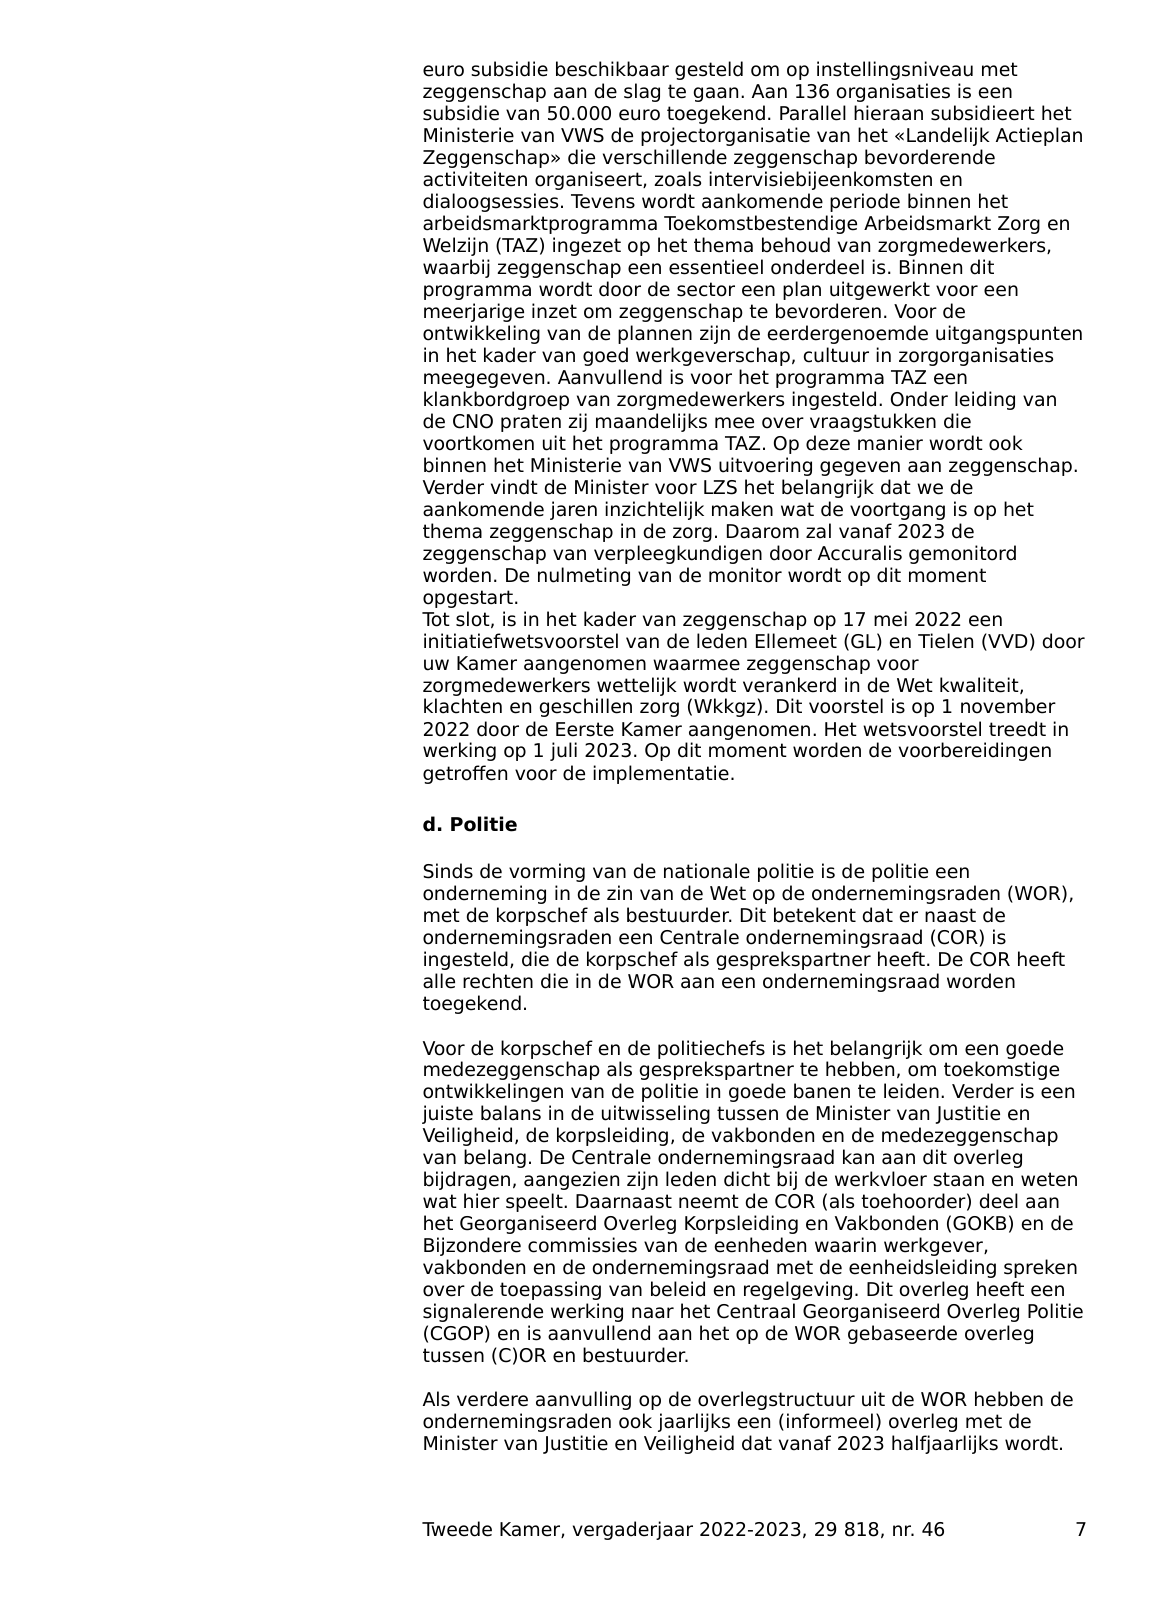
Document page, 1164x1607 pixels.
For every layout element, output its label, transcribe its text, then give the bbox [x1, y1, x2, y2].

text Sinds de vorming van de nationale politie is de politie een onderneming in de zin van de Wet op de ondernemingsraden (WOR), met de korpschef als bestuurder. Dit betekent dat er naast de ondernemingsraden een Centrale ondernemingsraad (COR) is ingesteld, die de korpschef als gesprekspartner heeft. De COR heeft alle rechten die in de WOR aan een ondernemingsraad worden toegekend. [422, 861, 1087, 1015]
text Verder vindt de Minister voor LZS het belangrijk dat we de aankomende jaren inzichtelijk maken wat de voortgang is op het thema zeggenschap in de zorg. Daarom zal vanaf 2023 de zeggenschap van verpleegkundigen door Accuralis gemonitord worden. De nulmeting van de monitor wordt op dit moment opgestart. [422, 477, 1087, 608]
text euro subsidie beschikbaar gesteld om op instellingsniveau met zeggenschap aan de slag te gaan. Aan 136 organisaties is een subsidie van 50.000 euro toegekend. Parallel hieraan subsidieert het Ministerie van VWS de projectorganisatie van het «Landelijk Actieplan Zeggenschap» die verschillende zeggenschap bevorderende activiteiten organiseert, zoals intervisiebijeenkomsten en dialoogsessies. Tevens wordt aankomende periode binnen het arbeidsmarktprogramma Toekomstbestendige Arbeidsmarkt Zorg en Welzijn (TAZ) ingezet op het thema behoud van zorgmedewerkers, waarbij zeggenschap een essentieel onderdeel is. Binnen dit programma wordt door de sector een plan uitgewerkt voor een meerjarige inzet om zeggenschap te bevorderen. Voor de ontwikkeling van de plannen zijn de eerdergenoemde uitgangspunten in het kader van goed werkgeverschap, cultuur in zorgorganisaties meegegeven. Aanvullend is voor het programma TAZ een klankbordgroep van zorgmedewerkers ingesteld. Onder leiding van de CNO praten zij maandelijks mee over vraagstukken die voortkomen uit het programma TAZ. Op deze manier wordt ook binnen het Ministerie van VWS uitvoering gegeven aan zeggenschap. [422, 59, 1087, 477]
text Voor de korpschef en de politiechefs is het belangrijk om een goede medezeggenschap als gesprekspartner te hebben, om toekomstige ontwikkelingen van de politie in goede banen te leiden. Verder is een juiste balans in de uitwisseling tussen de Minister van Justitie en Veiligheid, de korpsleiding, de vakbonden en de medezeggenschap van belang. De Centrale ondernemingsraad kan aan dit overleg bijdragen, aangezien zijn leden dicht bij de werkvloer staan en weten wat hier speelt. Daarnaast neemt de COR (als toehoorder) deel aan het Georganiseerd Overleg Korpsleiding en Vakbonden (GOKB) en de Bijzondere commissies van de eenheden waarin werkgever, vakbonden en de ondernemingsraad met de eenheidsleiding spreken over de toepassing van beleid en regelgeving. Dit overleg heeft een signalerende werking naar het Centraal Georganiseerd Overleg Politie (CGOP) en is aanvullend aan het op de WOR gebaseerde overleg tussen (C)OR en bestuurder. [422, 1037, 1087, 1367]
subtitle d. Politie [422, 814, 1087, 836]
text Tot slot, is in het kader van zeggenschap op 17 mei 2022 een initiatiefwetsvoorstel van de leden Ellemeet (GL) en Tielen (VVD) door uw Kamer aangenomen waarmee zeggenschap voor zorgmedewerkers wettelijk wordt verankerd in de Wet kwaliteit, klachten en geschillen zorg (Wkkgz). Dit voorstel is op 1 november 2022 door de Eerste Kamer aangenomen. Het wetsvoorstel treedt in werking op 1 juli 2023. Op dit moment worden de voorbereidingen getroffen voor de implementatie. [422, 608, 1087, 784]
text Als verdere aanvulling op de overlegstructuur uit de WOR hebben de ondernemingsraden ook jaarlijks een (informeel) overleg met de Minister van Justitie en Veiligheid dat vanaf 2023 halfjaarlijks wordt. [422, 1389, 1087, 1455]
